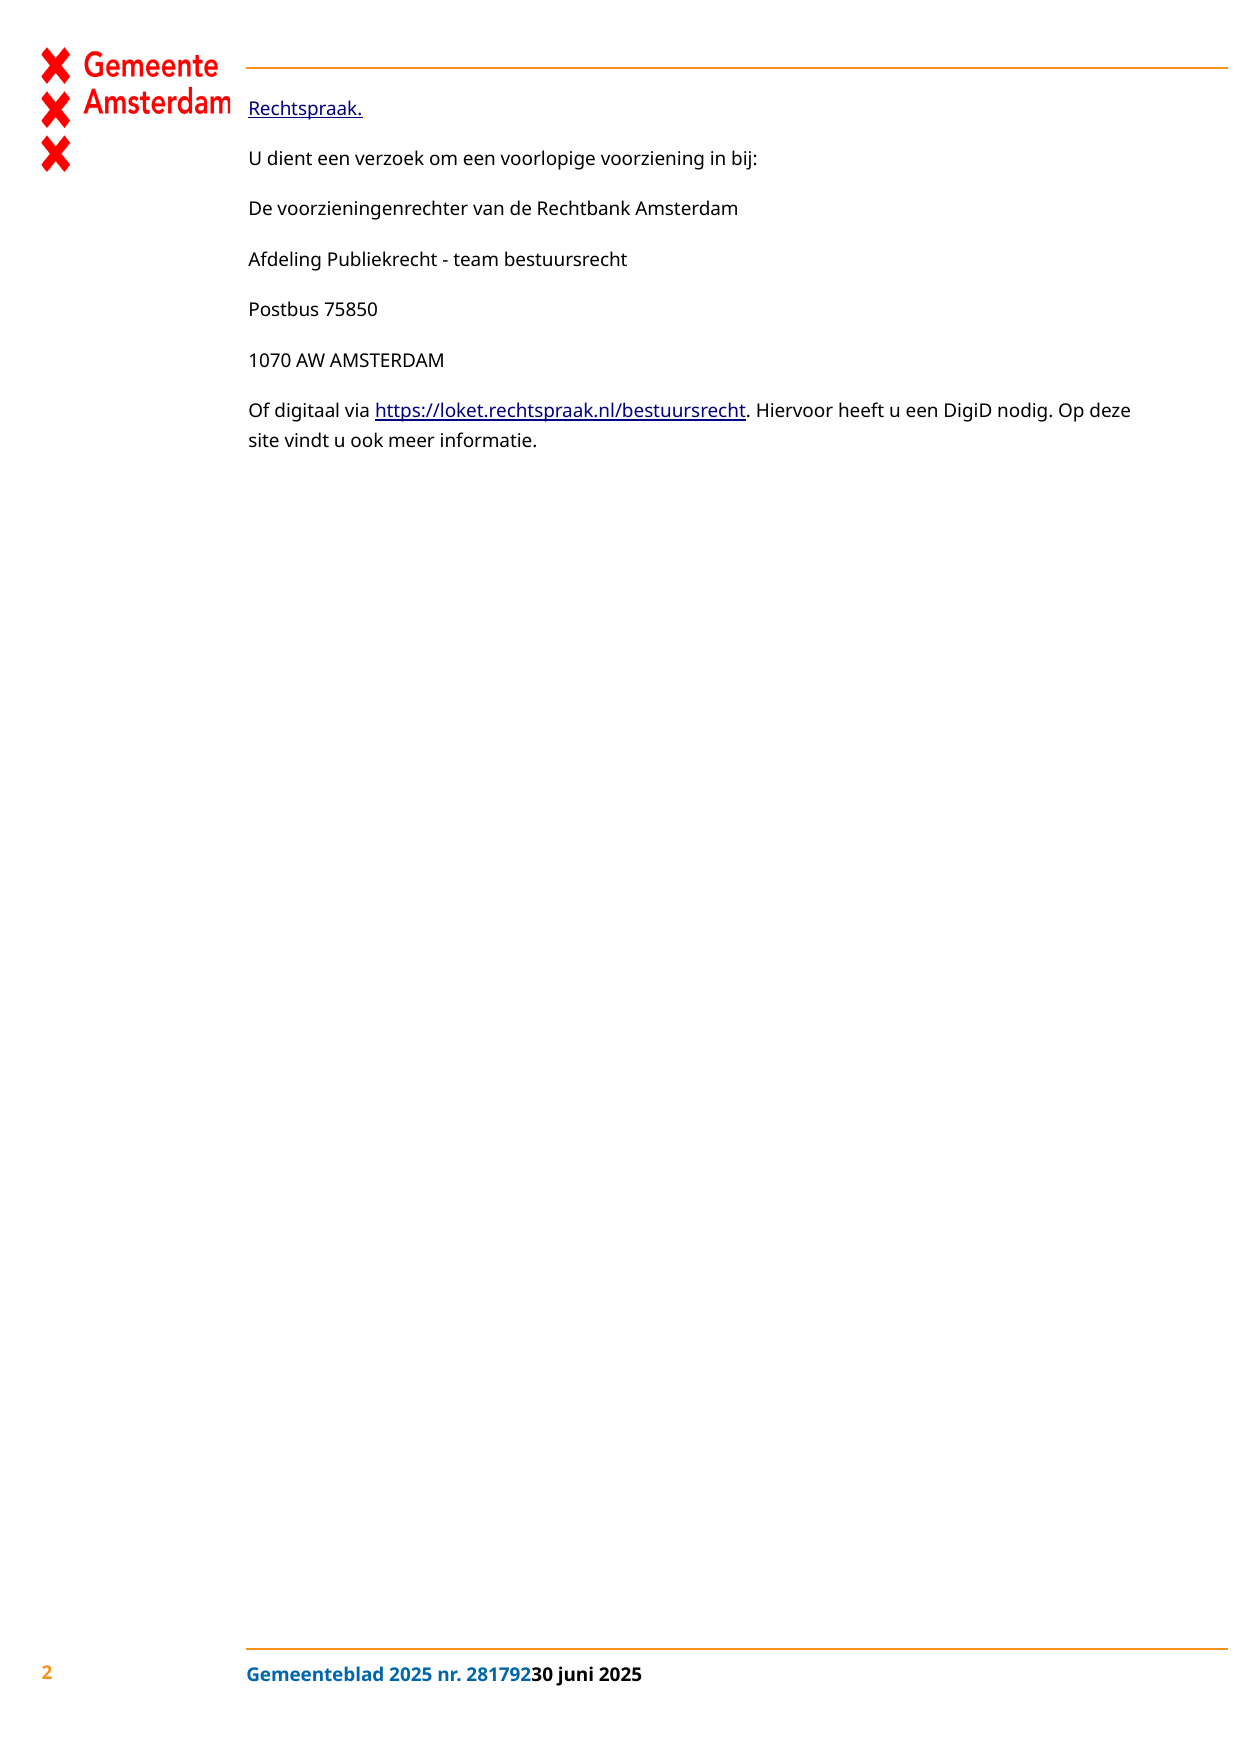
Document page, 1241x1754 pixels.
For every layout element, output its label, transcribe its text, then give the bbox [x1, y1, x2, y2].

text Postbus 75850 [248, 296, 1152, 322]
picture [41, 47, 231, 172]
text Rechtspraak. [248, 95, 1152, 121]
text Afdeling Publiekrecht - team bestuursrecht [248, 246, 1152, 272]
text U dient een verzoek om een voorlopige voorziening in bij: [248, 145, 1152, 171]
text De voorzieningenrechter van de Rechtbank Amsterdam [248, 196, 1152, 221]
text 1070 AW AMSTERDAM [248, 347, 1152, 373]
text Of digitaal via https://loket.rechtspraak.nl/bestuursrecht. Hiervoor heeft u een DigiD nodig. Op deze site vindt u ook meer informatie. [248, 397, 1152, 453]
